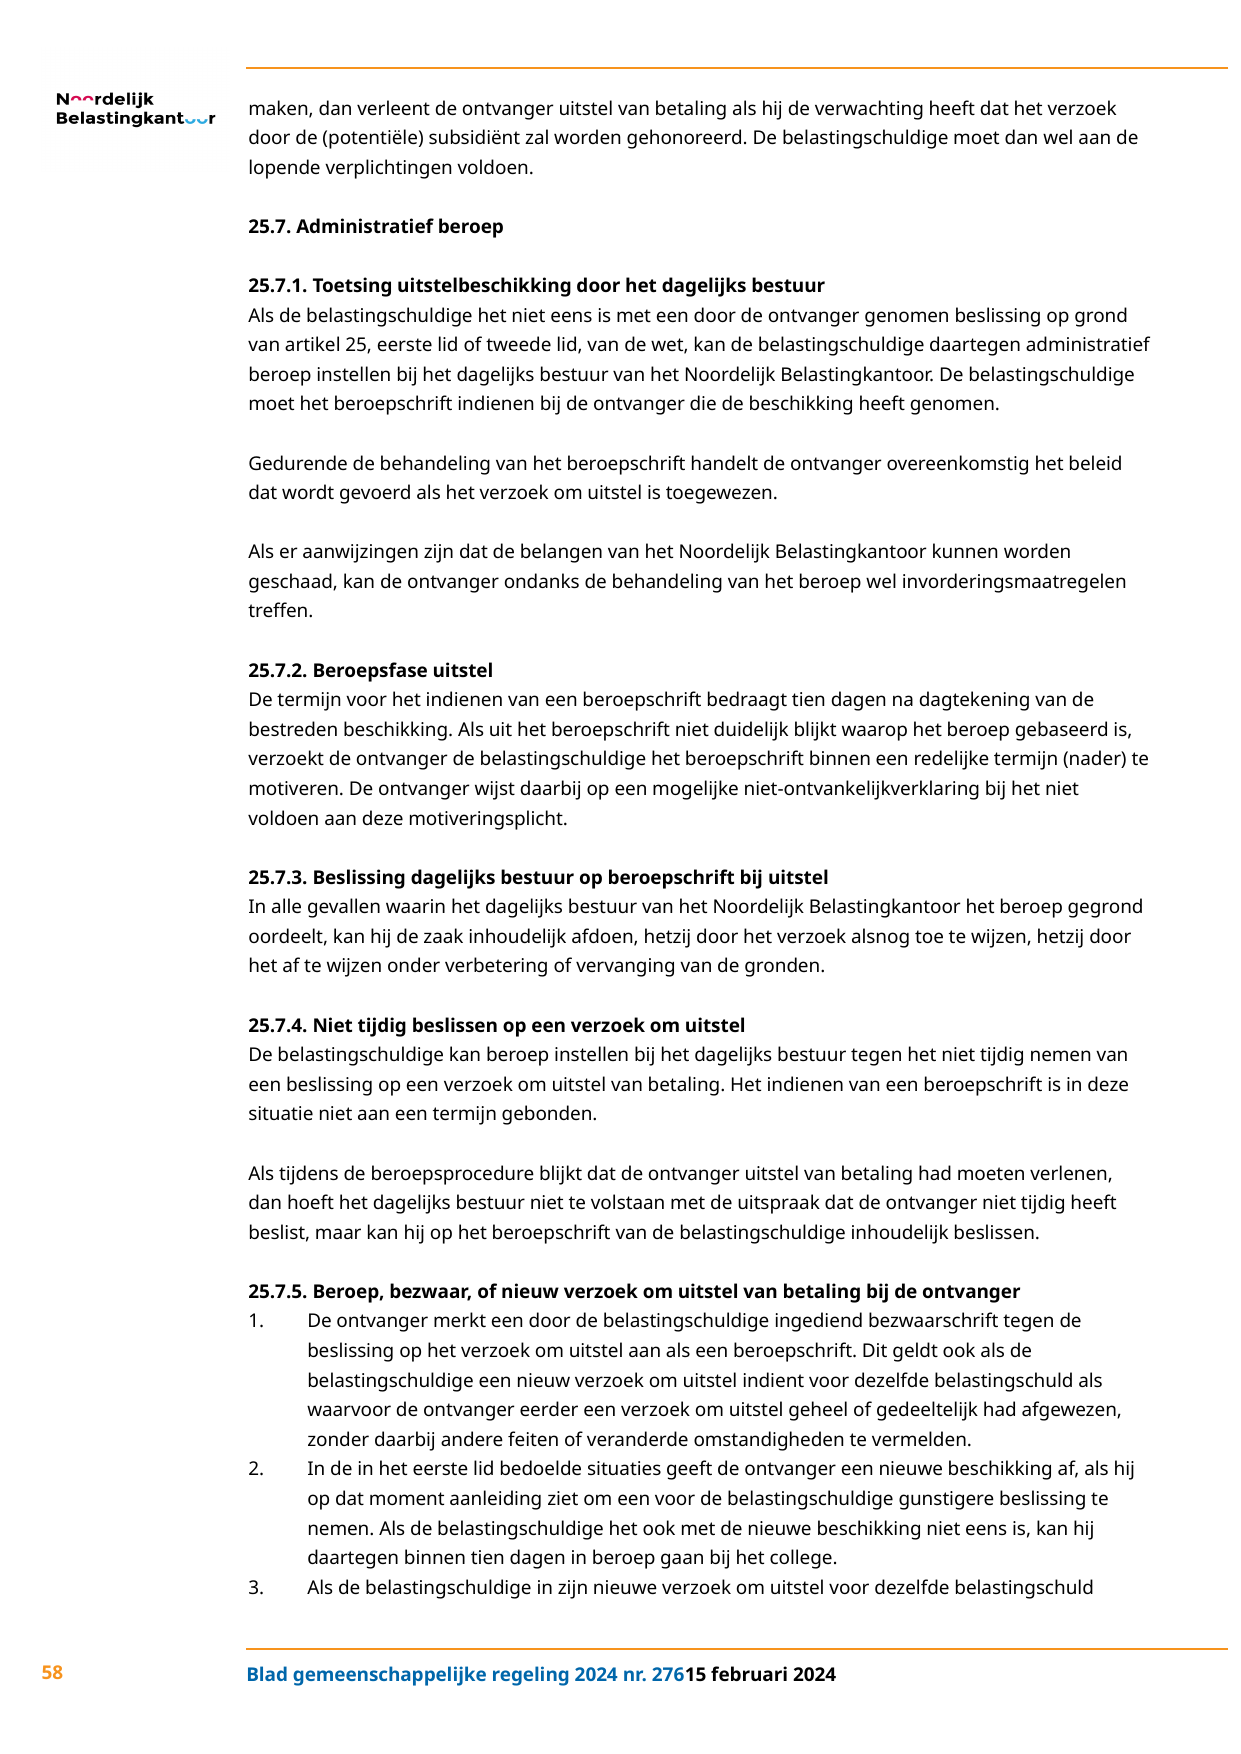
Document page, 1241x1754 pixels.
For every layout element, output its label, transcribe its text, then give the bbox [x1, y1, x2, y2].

text Als de belastingschuldige het niet eens is met een door de ontvanger genomen beslissing op grond van artikel 25, eerste lid of tweede lid, van de wet, kan de belastingschuldige daartegen administratief beroep instellen bij het dagelijks bestuur van het Noordelijk Belastingkantoor. De belastingschuldige moet het beroepschrift indienen bij de ontvanger die de beschikking heeft genomen. [248, 302, 1152, 416]
text maken, dan verleent de ontvanger uitstel van betaling als hij de verwachting heeft dat het verzoek door de (potentiële) subsidiënt zal worden gehonoreerd. De belastingschuldige moet dan wel aan de lopende verplichtingen voldoen. [248, 95, 1152, 180]
text 25.7.4. Niet tijdig beslissen op een verzoek om uitstel [248, 1012, 1152, 1038]
text De termijn voor het indienen van een beroepschrift bedraagt tien dagen na dagtekening van de bestreden beschikking. Als uit het beroepschrift niet duidelijk blijkt waarop het beroep gebaseerd is, verzoekt de ontvanger de belastingschuldige het beroepschrift binnen een redelijke termijn (nader) te motiveren. De ontvanger wijst daarbij op een mogelijke niet-ontvankelijkverklaring bij het niet voldoen aan deze motiveringsplicht. [248, 686, 1152, 831]
list De ontvanger merkt een door de belastingschuldige ingediend bezwaarschrift tegen de beslissing op het verzoek om uitstel aan als een beroepschrift. Dit geldt ook als de belastingschuldige een nieuw verzoek om uitstel indient voor dezelfde belastingschuld als waarvoor de ontvanger eerder een verzoek om uitstel geheel of gedeeltelijk had afgewezen, zonder daarbij andere feiten of veranderde omstandigheden te vermelden. [248, 1308, 1152, 1452]
text Gedurende de behandeling van het beroepschrift handelt de ontvanger overeenkomstig het beleid dat wordt gevoerd als het verzoek om uitstel is toegewezen. [248, 450, 1152, 505]
text 25.7.1. Toetsing uitstelbeschikking door het dagelijks bestuur [248, 272, 1152, 298]
list Als de belastingschuldige in zijn nieuwe verzoek om uitstel voor dezelfde belastingschuld [248, 1574, 1152, 1600]
text 25.7. Administratief beroep [248, 213, 1152, 239]
text 25.7.2. Beroepsfase uitstel [248, 657, 1152, 683]
picture [41, 47, 231, 172]
text Als tijdens de beroepsprocedure blijkt dat de ontvanger uitstel van betaling had moeten verlenen, dan hoeft het dagelijks bestuur niet te volstaan met de uitspraak dat de ontvanger niet tijdig heeft beslist, maar kan hij op het beroepschrift van de belastingschuldige inhoudelijk beslissen. [248, 1160, 1152, 1245]
text In alle gevallen waarin het dagelijks bestuur van het Noordelijk Belastingkantoor het beroep gegrond oordeelt, kan hij de zaak inhoudelijk afdoen, hetzij door het verzoek alsnog toe te wijzen, hetzij door het af te wijzen onder verbetering of vervanging van de gronden. [248, 893, 1152, 978]
text 25.7.3. Beslissing dagelijks bestuur op beroepschrift bij uitstel [248, 864, 1152, 890]
text De belastingschuldige kan beroep instellen bij het dagelijks bestuur tegen het niet tijdig nemen van een beslissing op een verzoek om uitstel van betaling. Het indienen van een beroepschrift is in deze situatie niet aan een termijn gebonden. [248, 1041, 1152, 1126]
list In de in het eerste lid bedoelde situaties geeft de ontvanger een nieuwe beschikking af, als hij op dat moment aanleiding ziet om een voor de belastingschuldige gunstigere beslissing te nemen. Als de belastingschuldige het ook met de nieuwe beschikking niet eens is, kan hij daartegen binnen tien dagen in beroep gaan bij het college. [248, 1456, 1152, 1570]
text Als er aanwijzingen zijn dat de belangen van het Noordelijk Belastingkantoor kunnen worden geschaad, kan de ontvanger ondanks de behandeling van het beroep wel invorderingsmaatregelen treffen. [248, 538, 1152, 623]
text 25.7.5. Beroep, bezwaar, of nieuw verzoek om uitstel van betaling bij de ontvanger [248, 1278, 1152, 1304]
